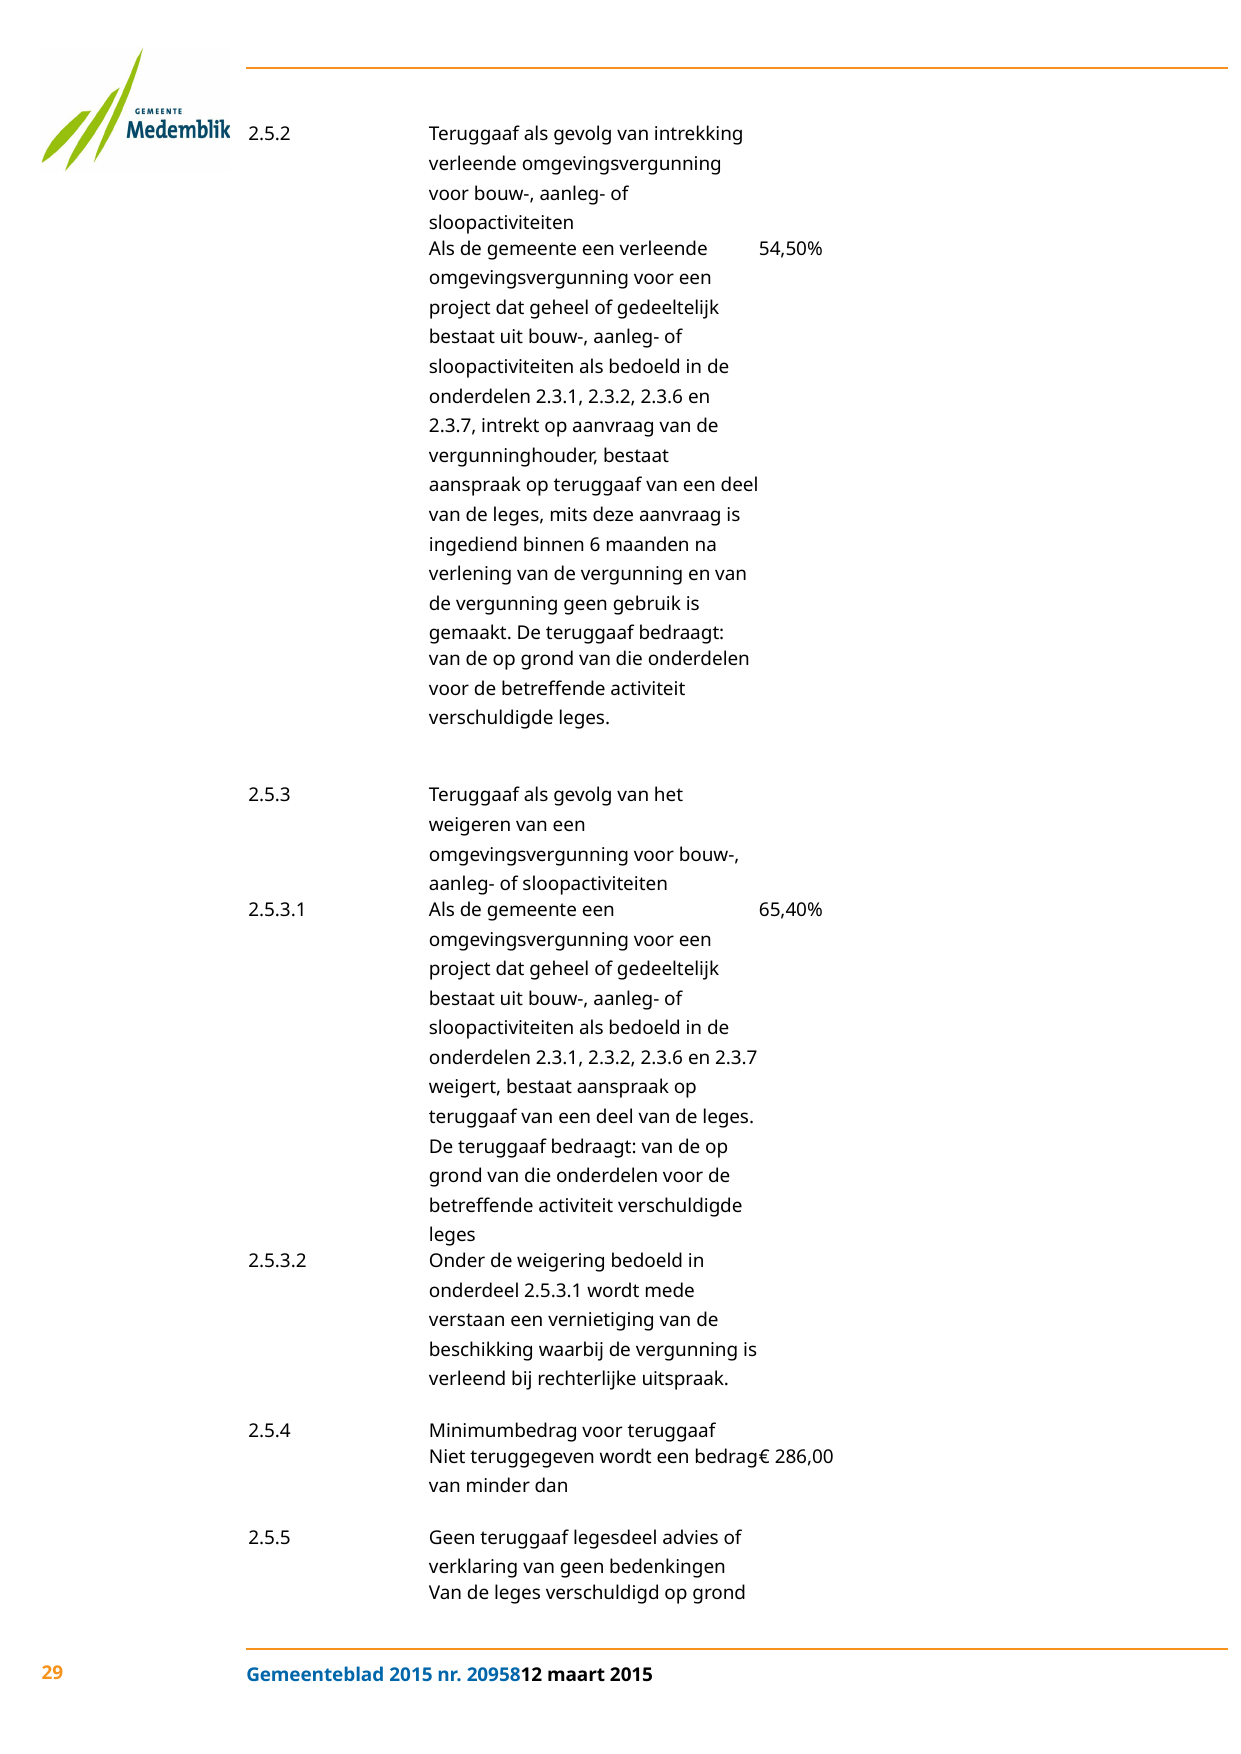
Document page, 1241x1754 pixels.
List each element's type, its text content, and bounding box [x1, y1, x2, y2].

table_cell Onder de weigering bedoeld in onderdeel 2.5.3.1 wordt mede verstaan een vernietiging van de beschikking waarbij de vergunning is verleend bij rechterlijke uitspraak. [429, 1247, 759, 1391]
table_cell [939, 896, 1152, 1247]
table_cell [759, 121, 939, 235]
table_cell [759, 756, 939, 782]
table_cell 2.5.2 [248, 121, 429, 235]
table_cell Als de gemeente een verleende omgevingsvergunning voor een project dat geheel of gedeeltelijk bestaat uit bouw-, aanleg- of sloopactiviteiten als bedoeld in de onderdelen 2.3.1, 2.3.2, 2.3.6 en 2.3.7, intrekt op aanvraag van de vergunninghouder, bestaat aanspraak op teruggaaf van een deel van de leges, mits deze aanvraag is ingediend binnen 6 maanden na verlening van de vergunning en van de vergunning geen gebruik is gemaakt. De teruggaaf bedraagt: [429, 235, 759, 645]
table_cell [248, 95, 429, 121]
table_cell [759, 782, 939, 896]
table_cell [939, 1579, 1152, 1605]
table_cell 2.5.3.2 [248, 1247, 429, 1391]
table_cell [759, 1524, 939, 1579]
table_cell Minimumbedrag voor teruggaaf [429, 1417, 759, 1443]
table_cell 2.5.3 [248, 782, 429, 896]
table_cell Als de gemeente een omgevingsvergunning voor een project dat geheel of gedeeltelijk bestaat uit bouw-, aanleg- of sloopactiviteiten als bedoeld in de onderdelen 2.3.1, 2.3.2, 2.3.6 en 2.3.7 weigert, bestaat aanspraak op teruggaaf van een deel van de leges. De teruggaaf bedraagt: van de op grond van die onderdelen voor de betreffende activiteit verschuldigde leges [429, 896, 759, 1247]
table_cell Niet teruggegeven wordt een bedrag van minder dan [429, 1443, 759, 1498]
table_cell [939, 121, 1152, 235]
table_cell 54,50% [759, 235, 939, 645]
table_cell [248, 1391, 429, 1417]
table_cell [759, 1498, 939, 1524]
table_cell [759, 730, 939, 756]
table_cell [248, 645, 429, 730]
table_cell van de op grond van die onderdelen voor de betreffende activiteit verschuldigde leges. [429, 645, 759, 730]
table_cell [939, 235, 1152, 645]
table_cell 2.5.4 [248, 1417, 429, 1443]
table_cell [939, 730, 1152, 756]
table_cell [429, 756, 759, 782]
table_cell [429, 1391, 759, 1417]
table_cell [759, 1247, 939, 1391]
table_cell [429, 1498, 759, 1524]
table_cell [248, 235, 429, 645]
table_cell [939, 1247, 1152, 1391]
table_cell Van de leges verschuldigd op grond [429, 1579, 759, 1605]
table_cell € 286,00 [759, 1443, 939, 1498]
table_cell [939, 1417, 1152, 1443]
table_cell [759, 1417, 939, 1443]
table_cell [759, 645, 939, 730]
table_cell 65,40% [759, 896, 939, 1247]
table_cell [939, 1443, 1152, 1498]
table_cell [429, 95, 759, 121]
table_cell 2.5.5 [248, 1524, 429, 1579]
table_cell [759, 95, 939, 121]
table_cell [759, 1579, 939, 1605]
table_cell [939, 95, 1152, 121]
table_cell [939, 1524, 1152, 1579]
table_cell [939, 645, 1152, 730]
table_cell [248, 730, 429, 756]
table_cell [248, 1579, 429, 1605]
table_cell [248, 1443, 429, 1498]
table_cell [939, 756, 1152, 782]
table_cell [248, 756, 429, 782]
table_cell [429, 730, 759, 756]
table_cell [939, 1498, 1152, 1524]
table_cell Teruggaaf als gevolg van intrekking verleende omgevingsvergunning voor bouw-, aanleg- of sloopactiviteiten [429, 121, 759, 235]
picture [41, 47, 231, 172]
table_cell [248, 1498, 429, 1524]
table_cell [939, 1391, 1152, 1417]
table_cell Teruggaaf als gevolg van het weigeren van een omgevingsvergunning voor bouw-, aanleg- of sloopactiviteiten [429, 782, 759, 896]
table_cell Geen teruggaaf legesdeel advies of verklaring van geen bedenkingen [429, 1524, 759, 1579]
table_cell [759, 1391, 939, 1417]
table_cell 2.5.3.1 [248, 896, 429, 1247]
table_cell [939, 782, 1152, 896]
